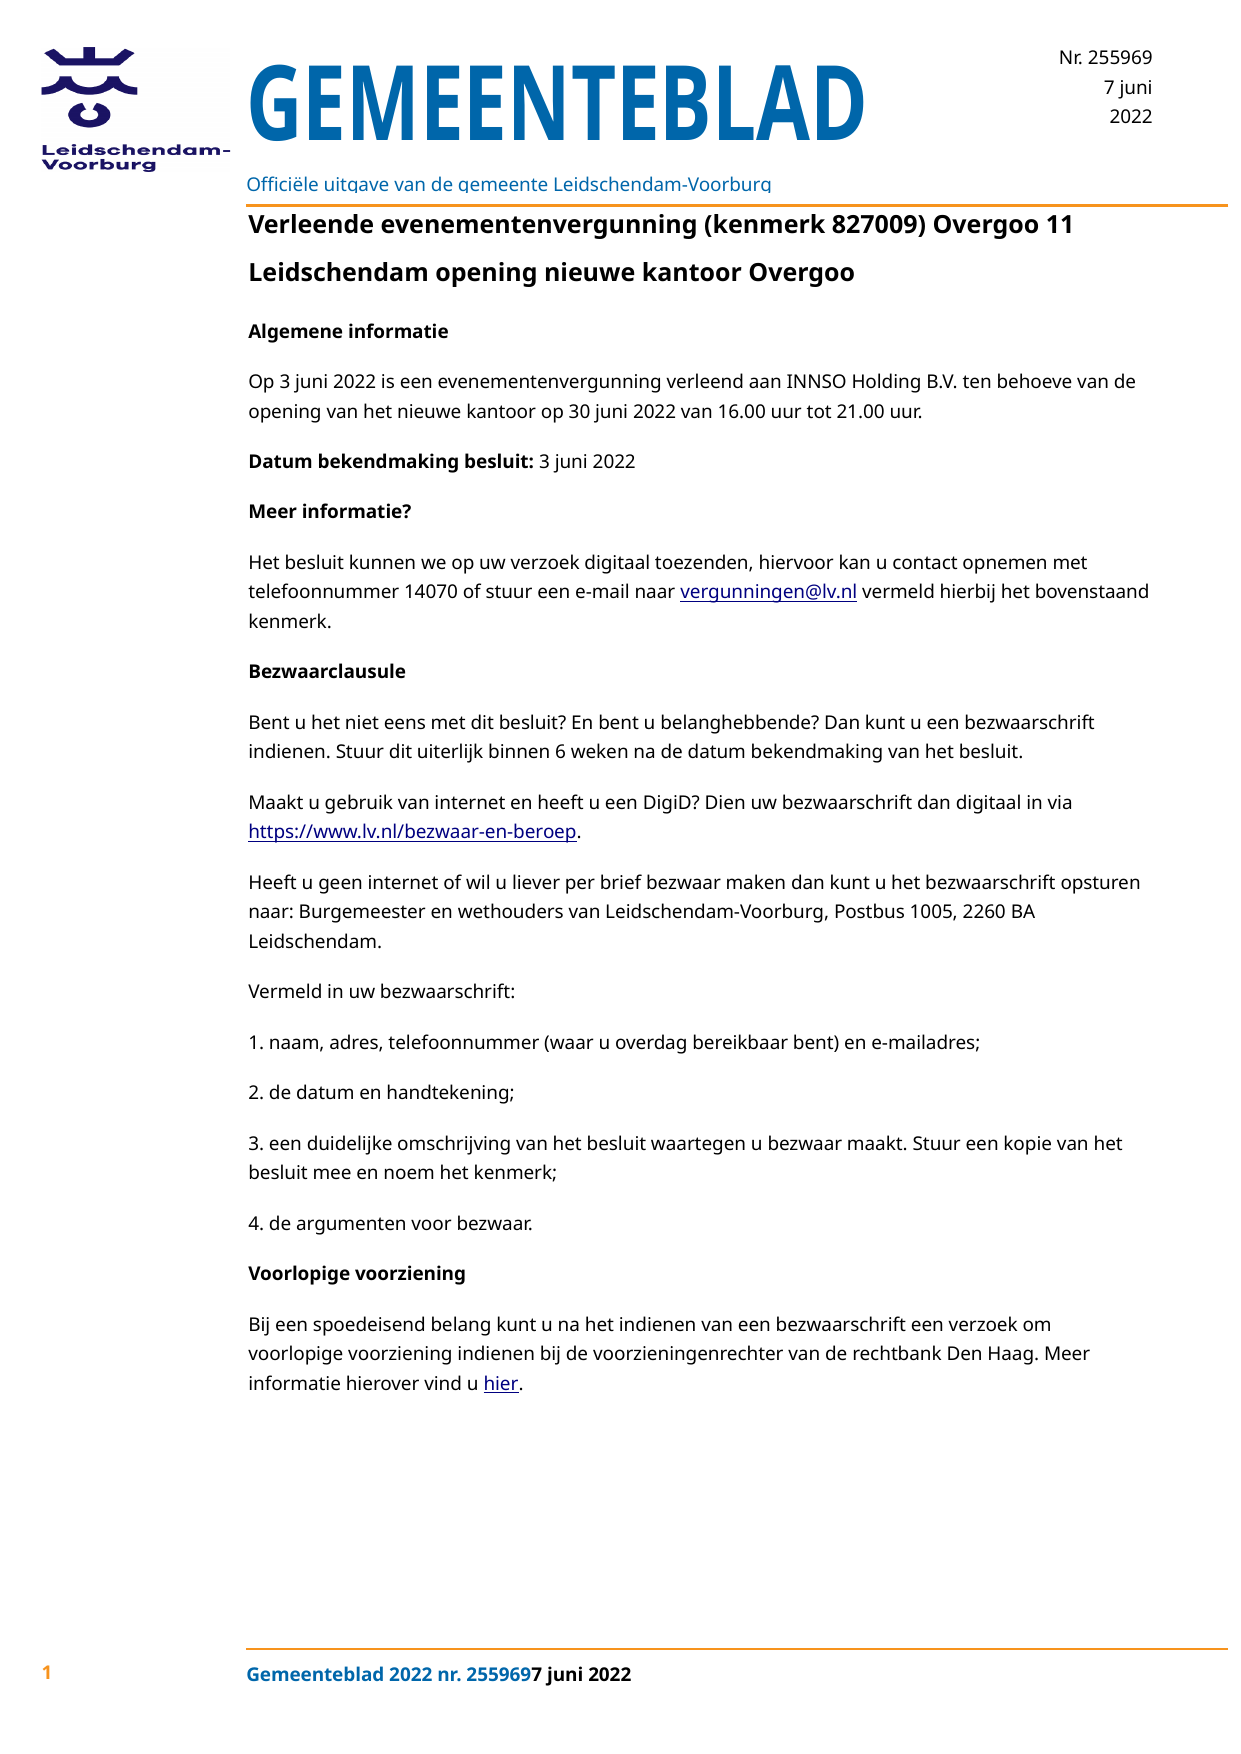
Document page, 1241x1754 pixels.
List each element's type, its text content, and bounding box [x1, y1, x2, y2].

text Datum bekendmaking besluit: 3 juni 2022 [248, 448, 1152, 474]
text Verleende evenementenvergunning (kenmerk 827009) Overgoo 11 Leidschendam opening nieuwe kantoor Overgoo [248, 207, 1152, 288]
text Maakt u gebruik van internet en heeft u een DigiD? Dien uw bezwaarschrift dan digitaal in via https://www.lv.nl/bezwaar-en-beroep. [248, 789, 1152, 844]
text 3. een duidelijke omschrijving van het besluit waartegen u bezwaar maakt. Stuur een kopie van het besluit mee en noem het kenmerk; [248, 1130, 1152, 1185]
text Meer informatie? [248, 499, 1152, 524]
text Voorlopige voorziening [248, 1260, 1152, 1286]
picture [41, 47, 231, 172]
text Bij een spoedeisend belang kunt u na het indienen van een bezwaarschrift een verzoek om voorlopige voorziening indienen bij de voorzieningenrechter van de rechtbank Den Haag. Meer informatie hierover vind u hier. [248, 1311, 1152, 1396]
text 2. de datum en handtekening; [248, 1079, 1152, 1105]
text 4. de argumenten voor bezwaar. [248, 1210, 1152, 1236]
text Bezwaarclausule [248, 659, 1152, 684]
text 1. naam, adres, telefoonnummer (waar u overdag bereikbaar bent) en e-mailadres; [248, 1029, 1152, 1055]
text Heeft u geen internet of wil u liever per brief bezwaar maken dan kunt u het bezwaarschrift opsturen naar: Burgemeester en wethouders van Leidschendam-Voorburg, Postbus 1005, 2260 BA Leidschendam. [248, 869, 1152, 954]
text Het besluit kunnen we op uw verzoek digitaal toezenden, hiervoor kan u contact opnemen met telefoonnummer 14070 of stuur een e-mail naar vergunningen@lv.nl vermeld hierbij het bovenstaand kenmerk. [248, 549, 1152, 634]
text Algemene informatie [248, 318, 1152, 344]
text Vermeld in uw bezwaarschrift: [248, 979, 1152, 1004]
text Bent u het niet eens met dit besluit? En bent u belanghebbende? Dan kunt u een bezwaarschrift indienen. Stuur dit uiterlijk binnen 6 weken na de datum bekendmaking van het besluit. [248, 709, 1152, 764]
text Op 3 juni 2022 is een evenementenvergunning verleend aan INNSO Holding B.V. ten behoeve van de opening van het nieuwe kantoor op 30 juni 2022 van 16.00 uur tot 21.00 uur. [248, 368, 1152, 424]
